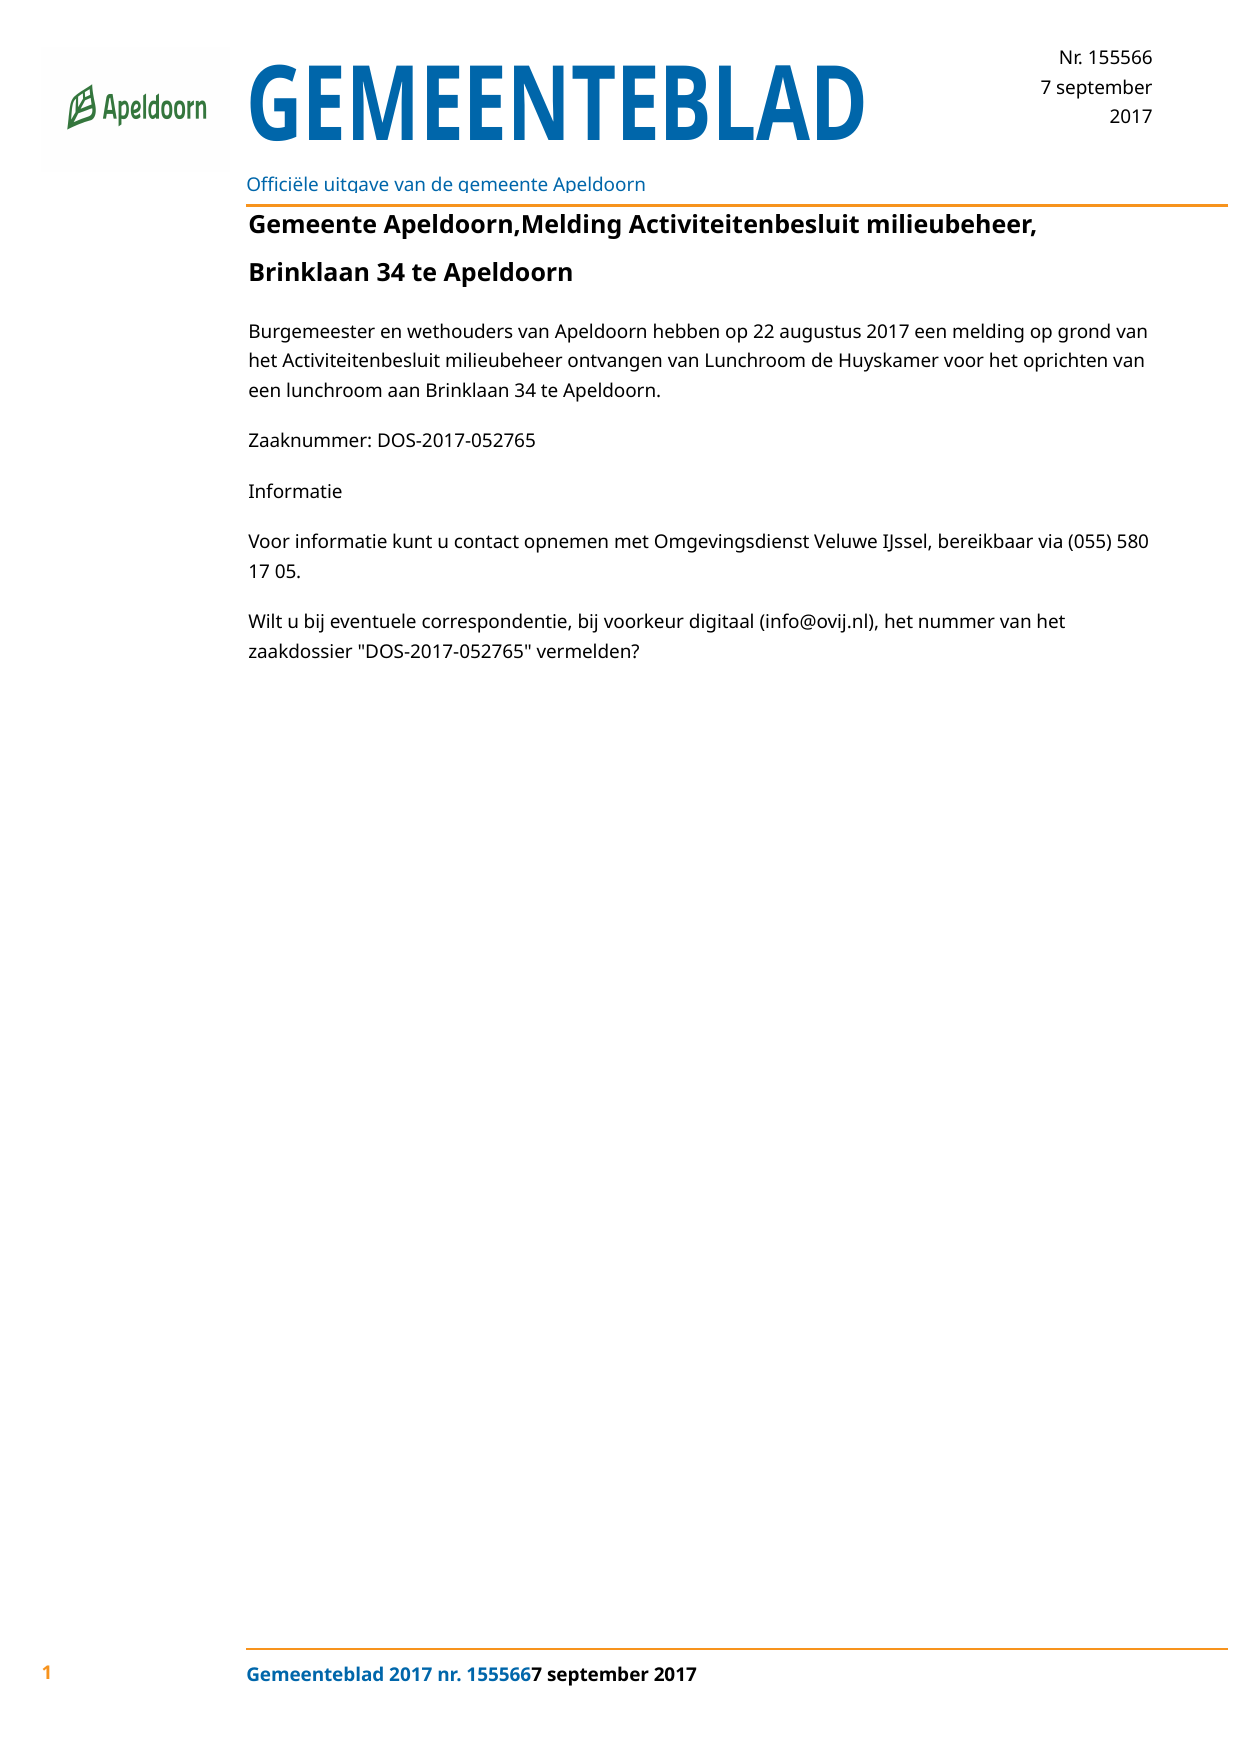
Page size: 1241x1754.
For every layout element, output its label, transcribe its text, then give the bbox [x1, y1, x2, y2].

text Burgemeester en wethouders van Apeldoorn hebben op 22 augustus 2017 een melding op grond van het Activiteitenbesluit milieubeheer ontvangen van Lunchroom de Huyskamer voor het oprichten van een lunchroom aan Brinklaan 34 te Apeldoorn. [248, 318, 1152, 403]
picture [41, 47, 231, 172]
text Wilt u bij eventuele correspondentie, bij voorkeur digitaal (info@ovij.nl), het nummer van het zaakdossier "DOS-2017-052765" vermelden? [248, 608, 1152, 664]
text Zaaknummer: DOS-2017-052765 [248, 427, 1152, 453]
text Informatie [248, 478, 1152, 504]
text Gemeente Apeldoorn,Melding Activiteitenbesluit milieubeheer, Brinklaan 34 te Apeldoorn [248, 207, 1152, 288]
text Voor informatie kunt u contact opnemen met Omgevingsdienst Veluwe IJssel, bereikbaar via (055) 580 17 05. [248, 528, 1152, 584]
